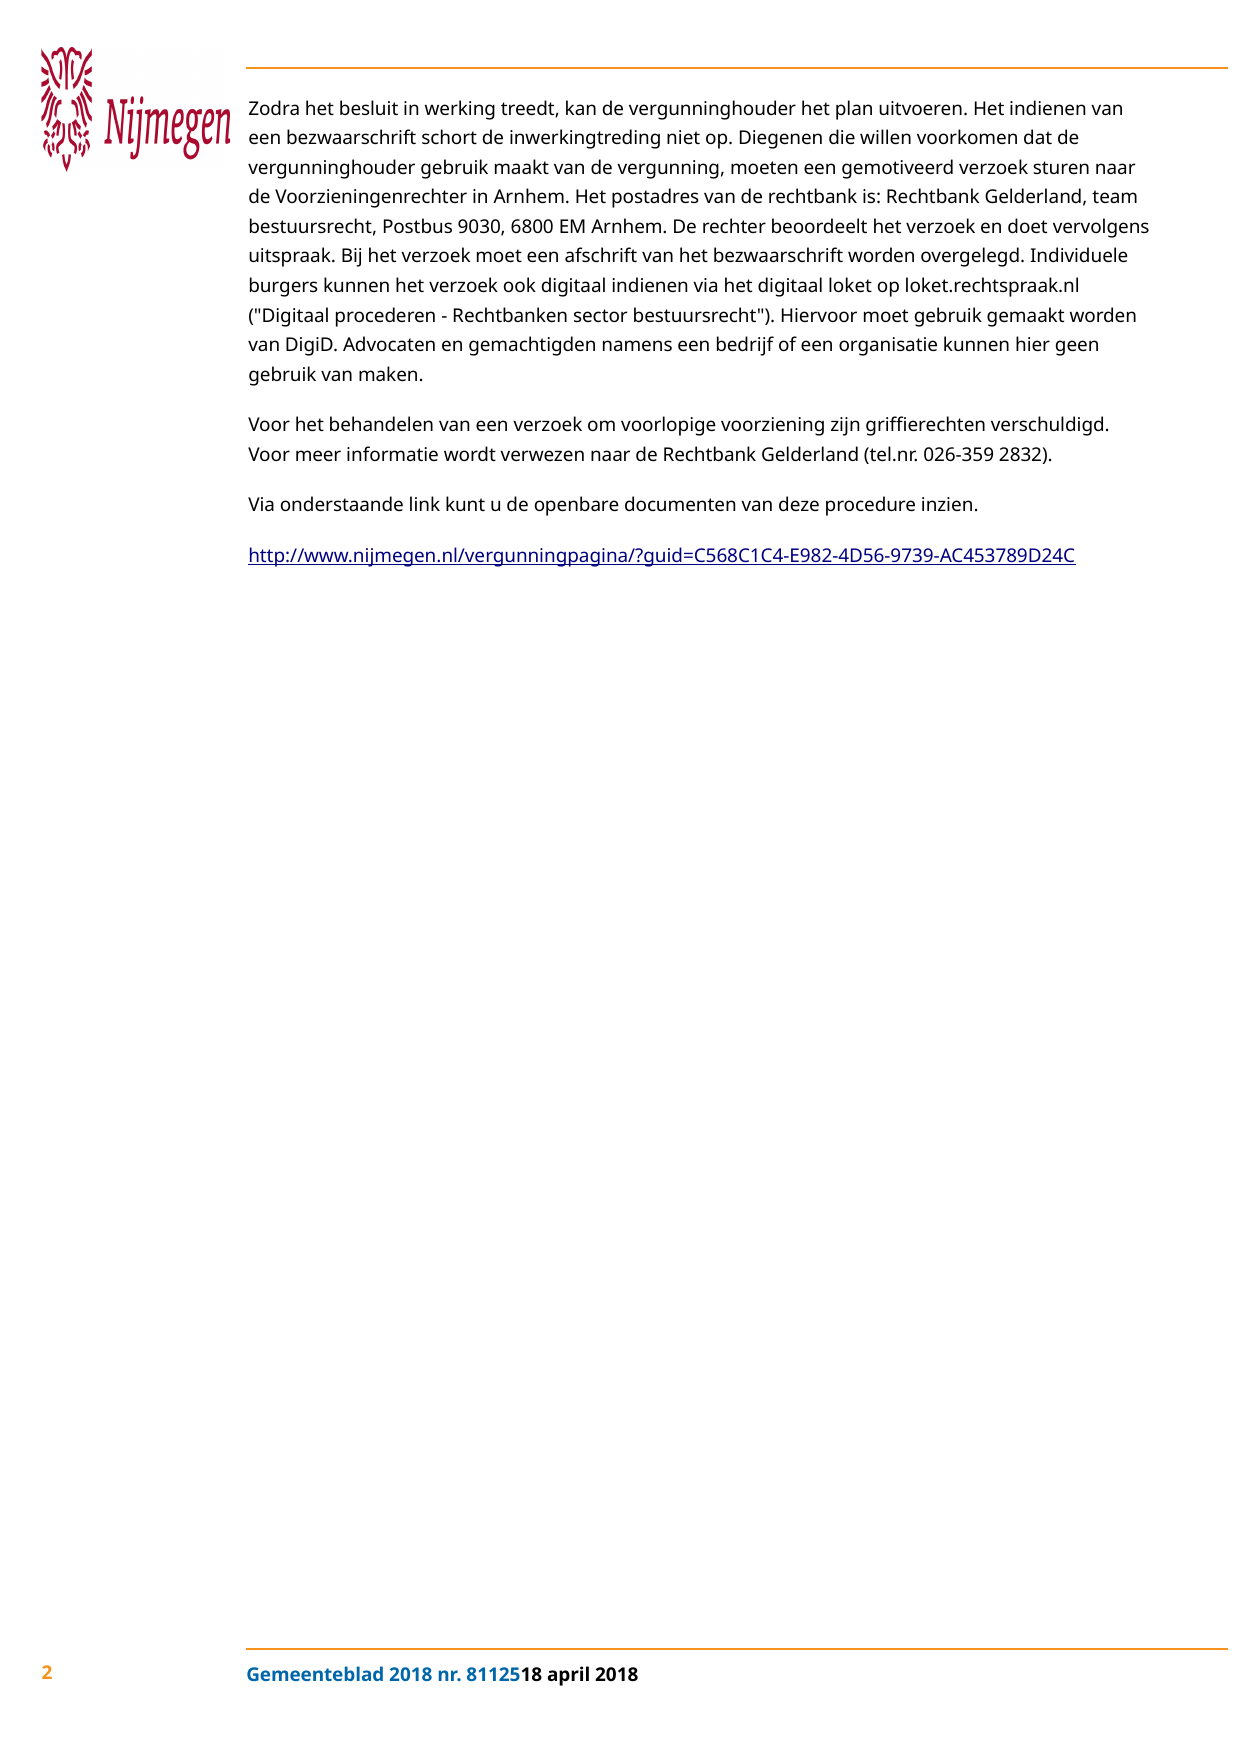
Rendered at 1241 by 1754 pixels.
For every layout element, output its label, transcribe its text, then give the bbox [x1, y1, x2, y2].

text http://www.nijmegen.nl/vergunningpagina/?guid=C568C1C4-E982-4D56-9739-AC453789D24C [248, 542, 1152, 568]
text Zodra het besluit in werking treedt, kan de vergunninghouder het plan uitvoeren. Het indienen van een bezwaarschrift schort de inwerkingtreding niet op. Diegenen die willen voorkomen dat de vergunninghouder gebruik maakt van de vergunning, moeten een gemotiveerd verzoek sturen naar de Voorzieningenrechter in Arnhem. Het postadres van de rechtbank is: Rechtbank Gelderland, team bestuursrecht, Postbus 9030, 6800 EM Arnhem. De rechter beoordeelt het verzoek en doet vervolgens uitspraak. Bij het verzoek moet een afschrift van het bezwaarschrift worden overgelegd. Individuele burgers kunnen het verzoek ook digitaal indienen via het digitaal loket op loket.rechtspraak.nl ("Digitaal procederen - Rechtbanken sector bestuursrecht"). Hiervoor moet gebruik gemaakt worden van DigiD. Advocaten en gemachtigden namens een bedrijf of een organisatie kunnen hier geen gebruik van maken. [248, 95, 1152, 387]
picture [41, 47, 231, 172]
text Voor het behandelen van een verzoek om voorlopige voorziening zijn griffierechten verschuldigd. Voor meer informatie wordt verwezen naar de Rechtbank Gelderland (tel.nr. 026-359 2832). [248, 411, 1152, 467]
text Via onderstaande link kunt u de openbare documenten van deze procedure inzien. [248, 491, 1152, 517]
